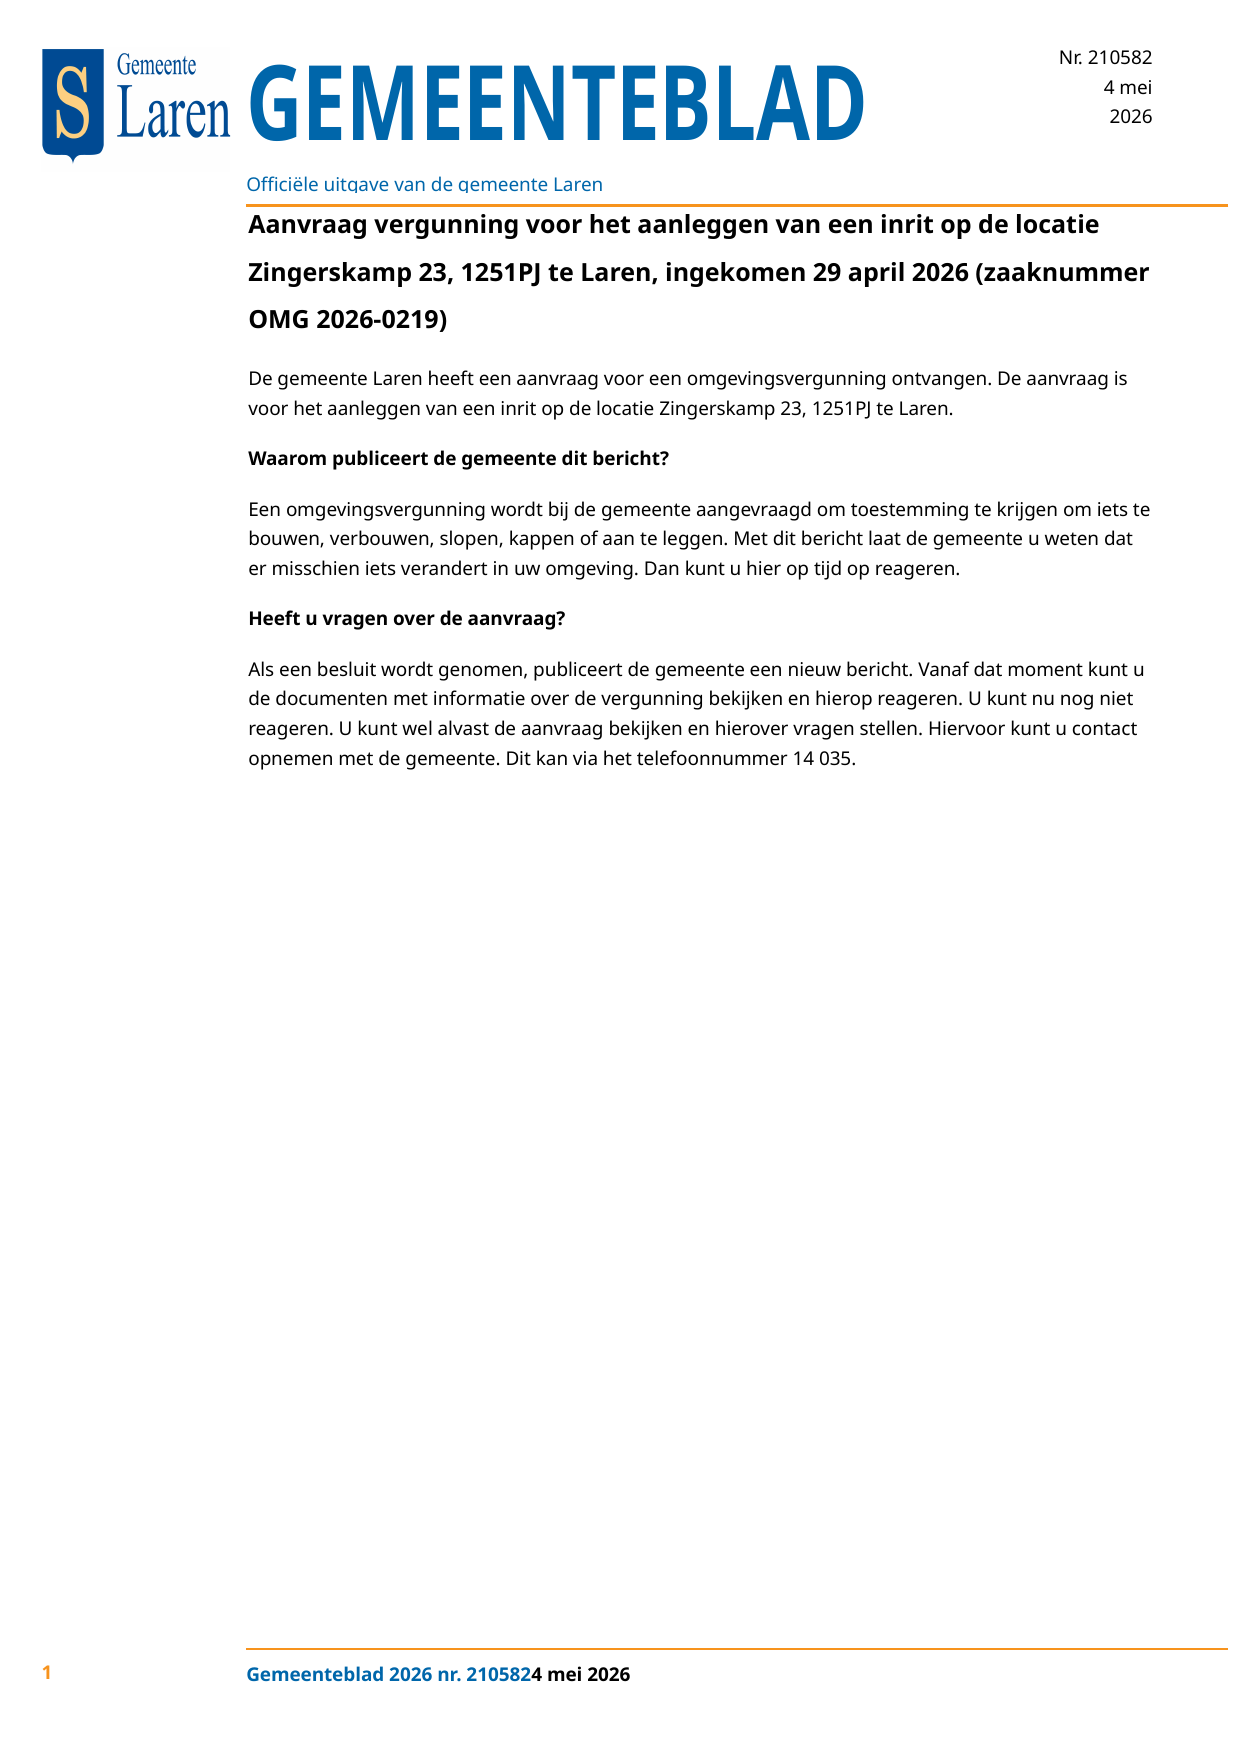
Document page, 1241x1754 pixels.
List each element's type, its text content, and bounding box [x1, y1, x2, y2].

text Aanvraag vergunning voor het aanleggen van een inrit op de locatie Zingerskamp 23, 1251PJ te Laren, ingekomen 29 april 2026 (zaaknummer OMG 2026-0219) [248, 207, 1152, 336]
text Waarom publiceert de gemeente dit bericht? [248, 446, 1152, 471]
picture [41, 47, 231, 172]
text Heeft u vragen over de aanvraag? [248, 606, 1152, 631]
text Als een besluit wordt genomen, publiceert de gemeente een nieuw bericht. Vanaf dat moment kunt u de documenten met informatie over de vergunning bekijken en hierop reageren. U kunt nu nog niet reageren. U kunt wel alvast de aanvraag bekijken en hierover vragen stellen. Hiervoor kunt u contact opnemen met de gemeente. Dit kan via het telefoonnummer 14 035. [248, 656, 1152, 770]
text De gemeente Laren heeft een aanvraag voor een omgevingsvergunning ontvangen. De aanvraag is voor het aanleggen van een inrit op de locatie Zingerskamp 23, 1251PJ te Laren. [248, 366, 1152, 421]
text Een omgevingsvergunning wordt bij de gemeente aangevraagd om toestemming te krijgen om iets te bouwen, verbouwen, slopen, kappen of aan te leggen. Met dit bericht laat de gemeente u weten dat er misschien iets verandert in uw omgeving. Dan kunt u hier op tijd op reageren. [248, 496, 1152, 581]
